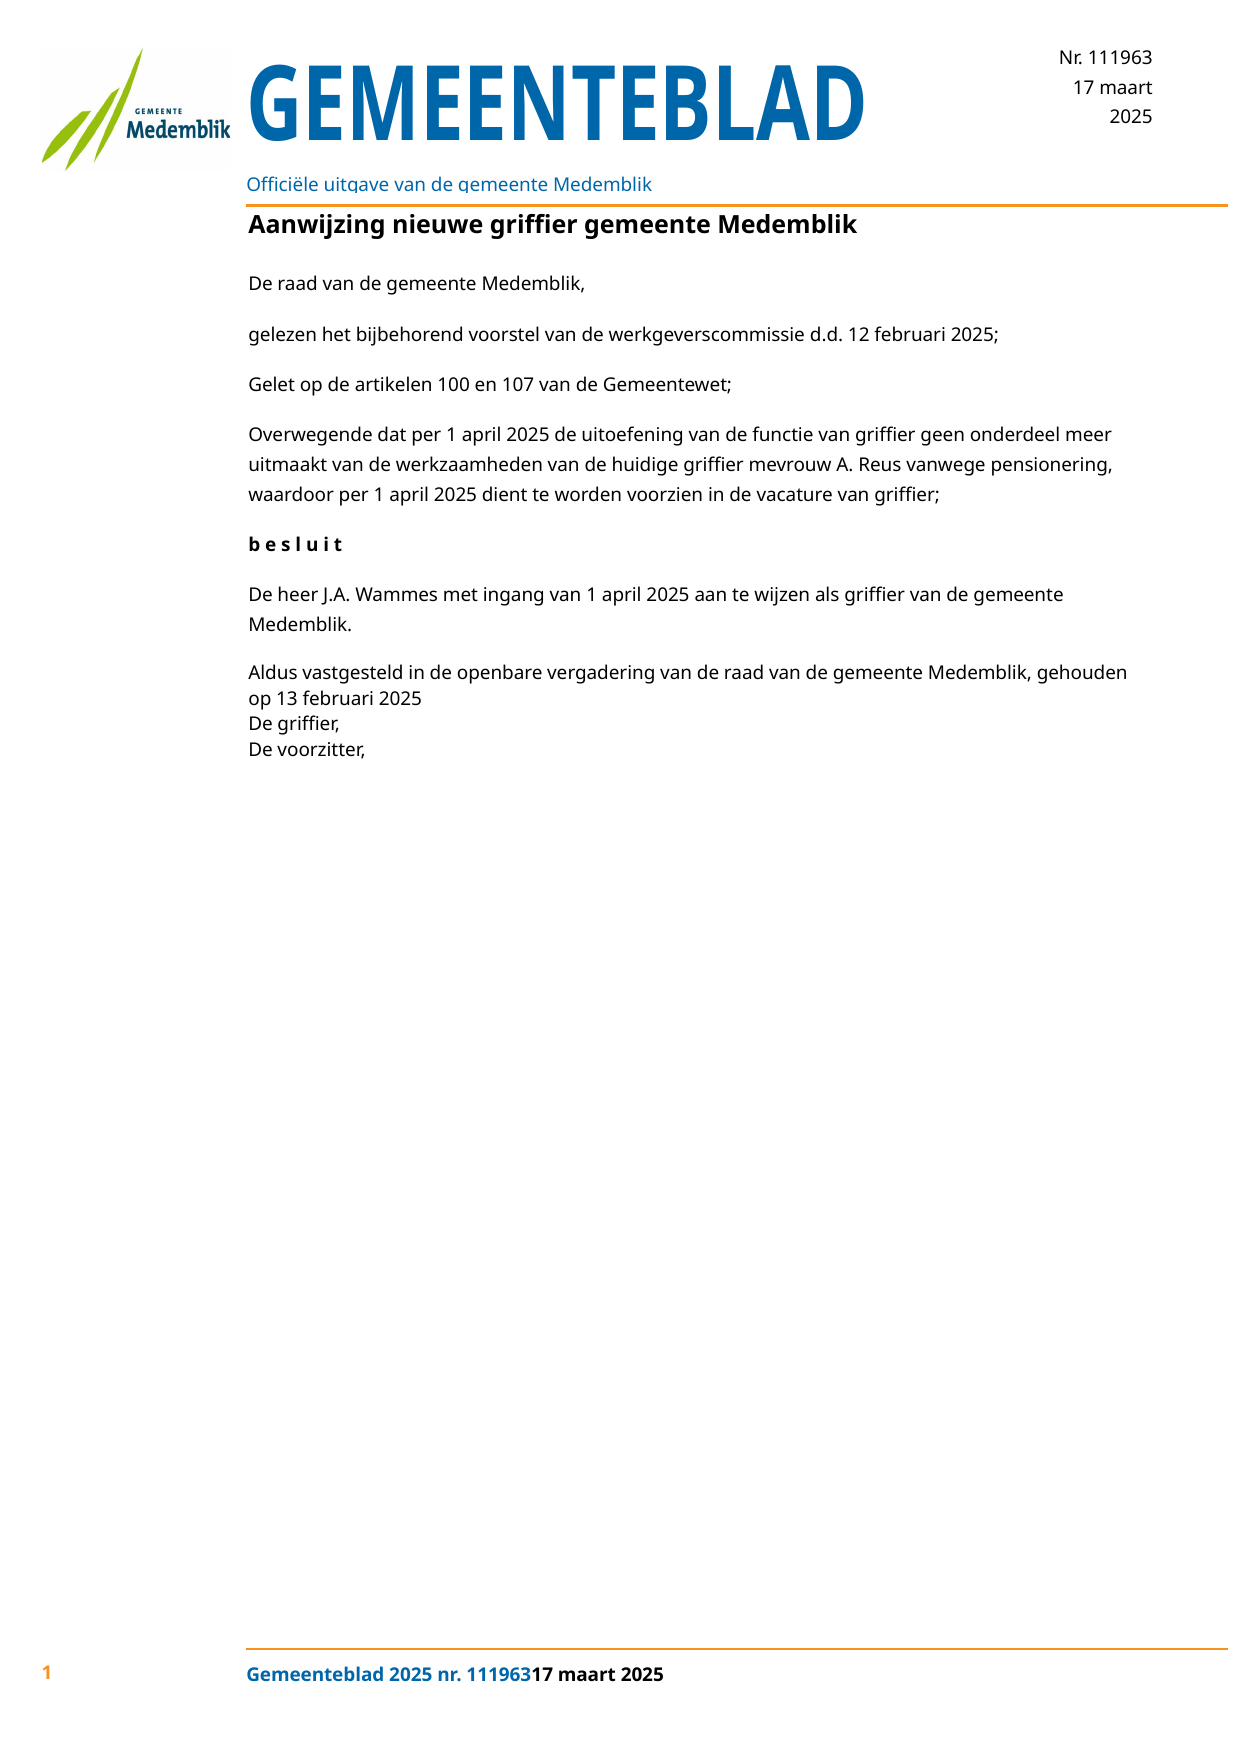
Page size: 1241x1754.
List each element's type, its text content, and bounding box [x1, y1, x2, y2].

text De raad van de gemeente Medemblik, [248, 270, 1152, 296]
text Overwegende dat per 1 april 2025 de uitoefening van de functie van griffier geen onderdeel meer uitmaakt van de werkzaamheden van de huidige griffier mevrouw A. Reus vanwege pensionering, waardoor per 1 april 2025 dient te worden voorzien in de vacature van griffier; [248, 422, 1152, 506]
text De voorzitter, [248, 736, 1152, 762]
text De heer J.A. Wammes met ingang van 1 april 2025 aan te wijzen als griffier van de gemeente Medemblik. [248, 582, 1152, 637]
text b e s l u i t [248, 531, 1152, 557]
text Aldus vastgesteld in de openbare vergadering van de raad van de gemeente Medemblik, gehouden op 13 februari 2025 [248, 659, 1152, 710]
text Gelet op ​de artikelen 100 en 107 van de Gemeentewet; [248, 371, 1152, 397]
picture [41, 47, 231, 172]
text Aanwijzing nieuwe griffier gemeente Medemblik [248, 207, 1152, 241]
text gelezen het bijbehorend voorstel van de werkgeverscommissie d.d. 12 februari 2025; [248, 321, 1152, 346]
text De griffier, [248, 710, 1152, 736]
